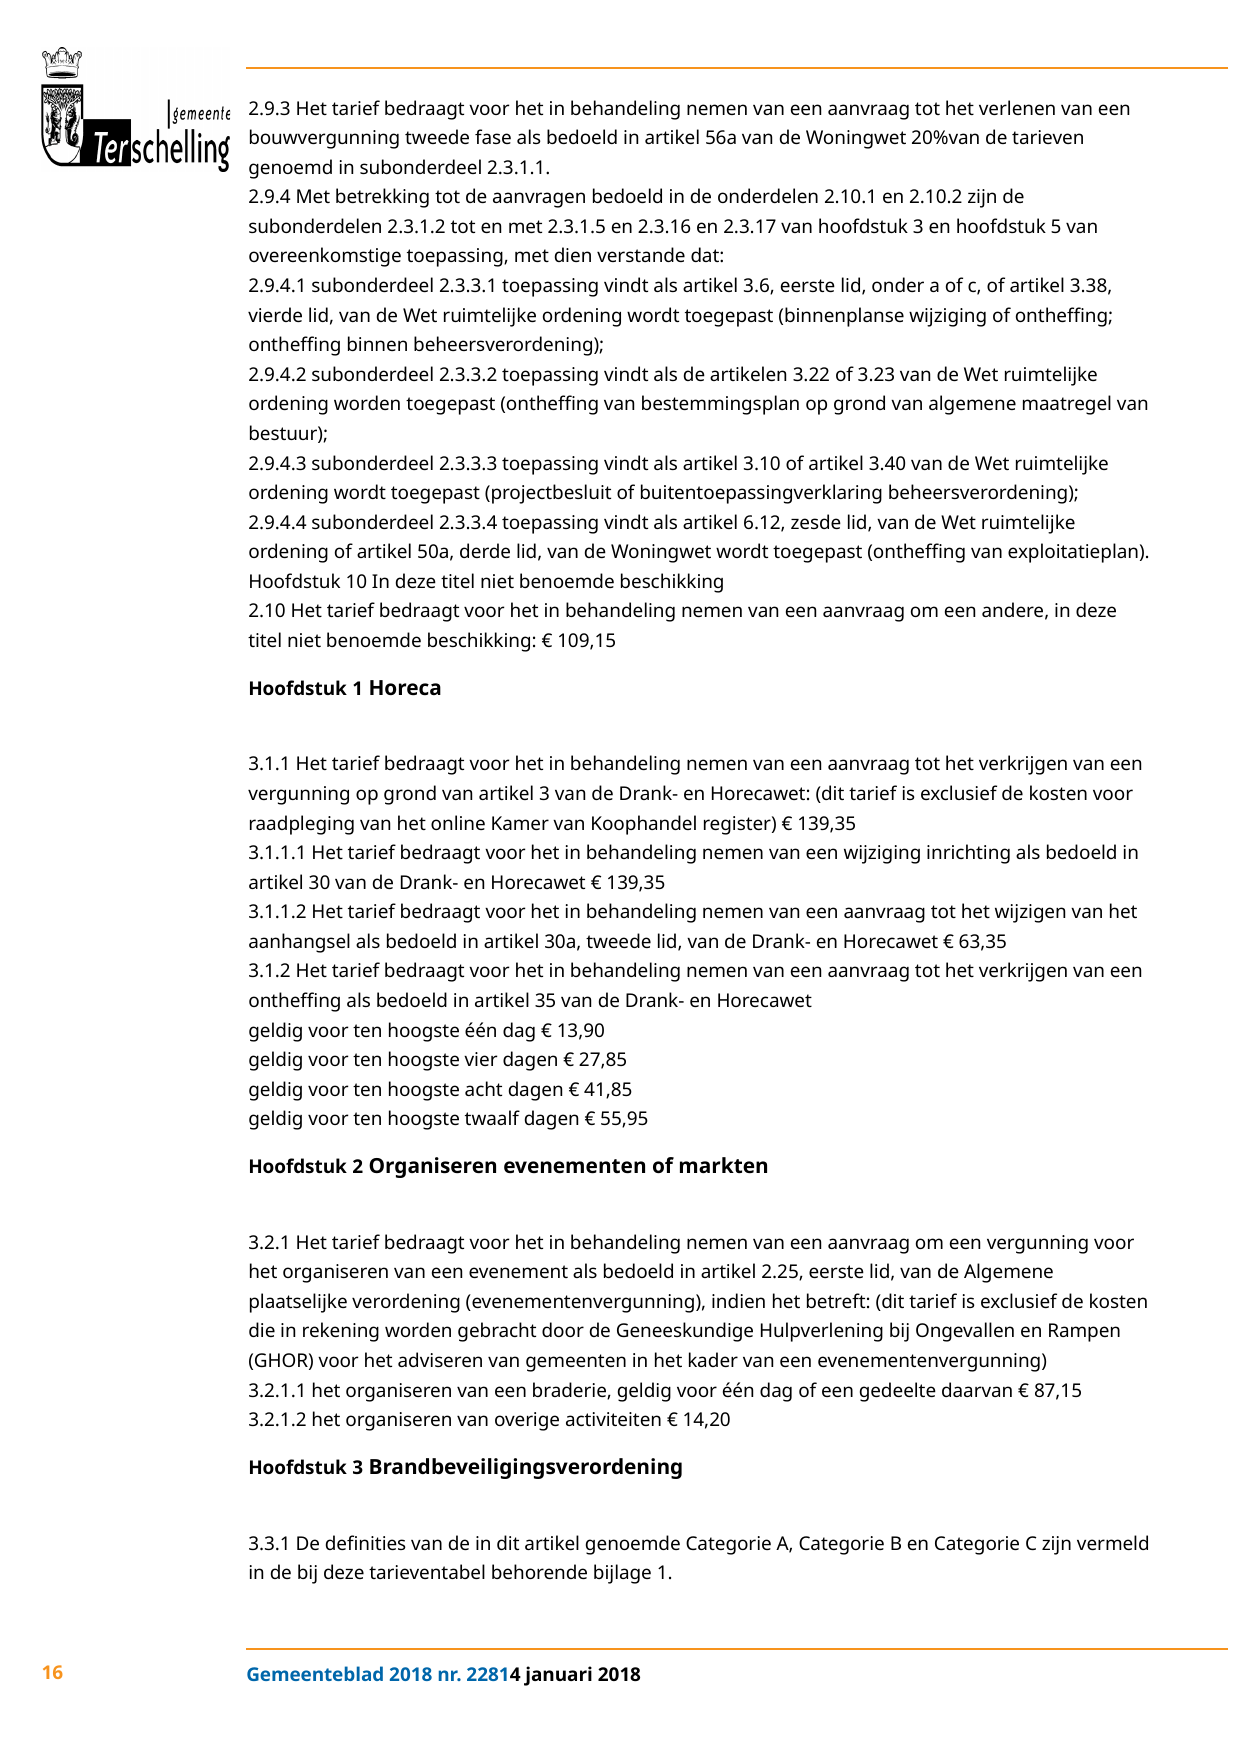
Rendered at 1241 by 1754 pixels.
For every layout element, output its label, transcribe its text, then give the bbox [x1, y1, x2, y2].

text 2.9.4.3 subonderdeel 2.3.3.3 toepassing vindt als artikel 3.10 of artikel 3.40 van de Wet ruimtelijke ordening wordt toegepast (projectbesluit of buitentoepassingverklaring beheersverordening); [248, 450, 1152, 505]
text geldig voor ten hoogste één dag € 13,90 [248, 1017, 1152, 1043]
text 2.10 Het tarief bedraagt voor het in behandeling nemen van een aanvraag om een andere, in deze titel niet benoemde beschikking: € 109,15 [248, 598, 1152, 653]
text 2.9.4.2 subonderdeel 2.3.3.2 toepassing vindt als de artikelen 3.22 of 3.23 van de Wet ruimtelijke ordening worden toegepast (ontheffing van bestemmingsplan op grond van algemene maatregel van bestuur); [248, 361, 1152, 446]
text 3.1.1.1 Het tarief bedraagt voor het in behandeling nemen van een wijziging inrichting als bedoeld in artikel 30 van de Drank- en Horecawet € 139,35 [248, 839, 1152, 895]
text 2.9.4.1 subonderdeel 2.3.3.1 toepassing vindt als artikel 3.6, eerste lid, onder a of c, of artikel 3.38, vierde lid, van de Wet ruimtelijke ordening wordt toegepast (binnenplanse wijziging of ontheffing; ontheffing binnen beheersverordening); [248, 272, 1152, 357]
text 3.2.1.1 het organiseren van een braderie, geldig voor één dag of een gedeelte daarvan € 87,15 [248, 1377, 1152, 1403]
text Hoofdstuk 3 Brandbeveiligingsverordening [248, 1452, 1152, 1481]
text 2.9.4 Met betrekking tot de aanvragen bedoeld in de onderdelen 2.10.1 en 2.10.2 zijn de subonderdelen 2.3.1.2 tot en met 2.3.1.5 en 2.3.16 en 2.3.17 van hoofdstuk 3 en hoofdstuk 5 van overeenkomstige toepassing, met dien verstande dat: [248, 183, 1152, 268]
text 3.2.1.2 het organiseren van overige activiteiten € 14,20 [248, 1406, 1152, 1432]
text Hoofdstuk 2 Organiseren evenementen of markten [248, 1151, 1152, 1180]
text geldig voor ten hoogste vier dagen € 27,85 [248, 1046, 1152, 1072]
text 2.9.3 Het tarief bedraagt voor het in behandeling nemen van een aanvraag tot het verlenen van een bouwvergunning tweede fase als bedoeld in artikel 56a van de Woningwet 20%van de tarieven genoemd in subonderdeel 2.3.1.1. [248, 95, 1152, 180]
text Hoofdstuk 1 Horeca [248, 673, 1152, 701]
text geldig voor ten hoogste twaalf dagen € 55,95 [248, 1106, 1152, 1131]
text 3.2.1 Het tarief bedraagt voor het in behandeling nemen van een aanvraag om een vergunning voor het organiseren van een evenement als bedoeld in artikel 2.25, eerste lid, van de Algemene plaatselijke verordening (evenementenvergunning), indien het betreft: (dit tarief is exclusief de kosten die in rekening worden gebracht door de Geneeskundige Hulpverlening bij Ongevallen en Rampen (GHOR) voor het adviseren van gemeenten in het kader van een evenementenvergunning) [248, 1229, 1152, 1373]
text 3.1.1 Het tarief bedraagt voor het in behandeling nemen van een aanvraag tot het verkrijgen van een vergunning op grond van artikel 3 van de Drank- en Horecawet: (dit tarief is exclusief de kosten voor raadpleging van het online Kamer van Koophandel register) € 139,35 [248, 751, 1152, 836]
text 3.3.1 De definities van de in dit artikel genoemde Categorie A, Categorie B en Categorie C zijn vermeld in de bij deze tarieventabel behorende bijlage 1. [248, 1530, 1152, 1585]
text 2.9.4.4 subonderdeel 2.3.3.4 toepassing vindt als artikel 6.12, zesde lid, van de Wet ruimtelijke ordening of artikel 50a, derde lid, van de Woningwet wordt toegepast (ontheffing van exploitatieplan). [248, 509, 1152, 564]
picture [41, 47, 231, 172]
text Hoofdstuk 10 In deze titel niet benoemde beschikking [248, 568, 1152, 594]
text geldig voor ten hoogste acht dagen € 41,85 [248, 1076, 1152, 1102]
text 3.1.1.2 Het tarief bedraagt voor het in behandeling nemen van een aanvraag tot het wijzigen van het aanhangsel als bedoeld in artikel 30a, tweede lid, van de Drank- en Horecawet € 63,35 [248, 898, 1152, 954]
text 3.1.2 Het tarief bedraagt voor het in behandeling nemen van een aanvraag tot het verkrijgen van een ontheffing als bedoeld in artikel 35 van de Drank- en Horecawet [248, 958, 1152, 1013]
